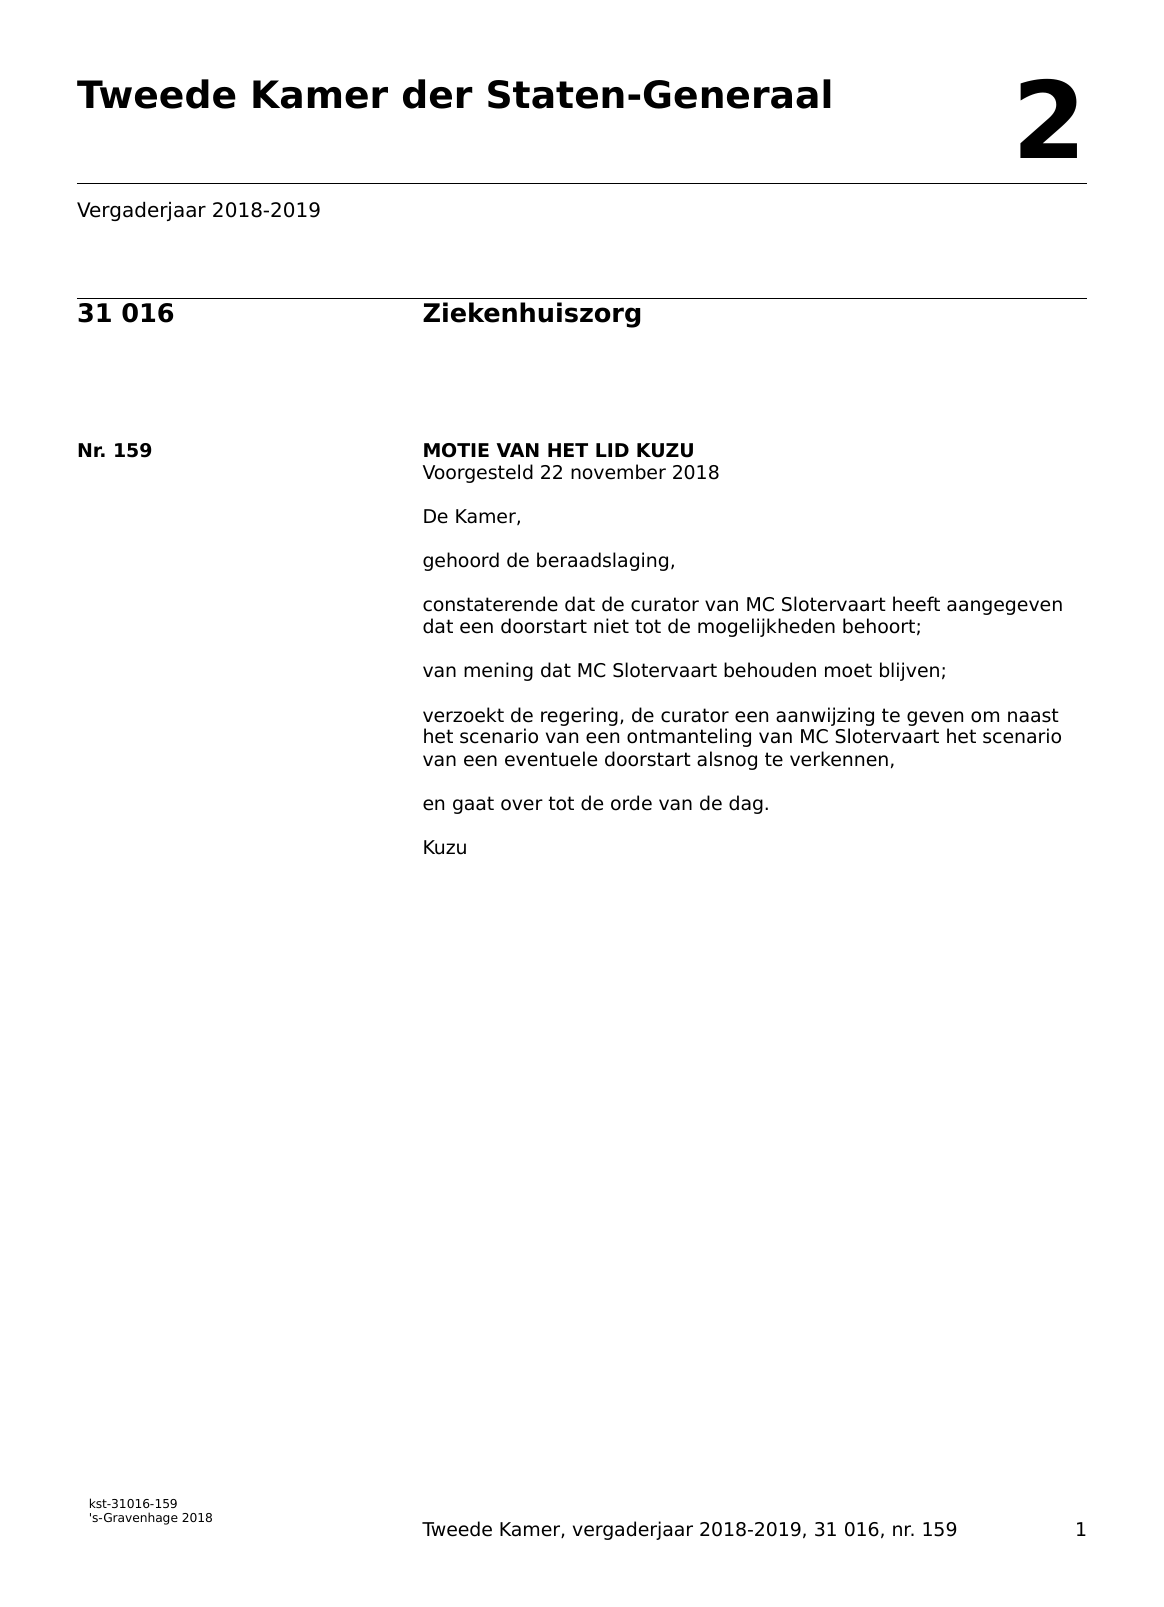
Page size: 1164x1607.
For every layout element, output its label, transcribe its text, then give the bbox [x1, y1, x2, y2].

text verzoekt de regering, de curator een aanwijzing te geven om naast het scenario van een ontmanteling van MC Slotervaart het scenario van een eventuele doorstart alsnog te verkennen, [422, 704, 1087, 770]
text Voorgesteld 22 november 2018 [422, 462, 1087, 484]
text gehoord de beraadslaging, [422, 550, 1087, 572]
text kst-31016-159 [88, 1497, 323, 1511]
text De Kamer, [422, 506, 1087, 528]
subtitle 31 016 Ziekenhuiszorg [77, 299, 1087, 329]
table_header Tweede Kamer der Staten-Generaal [77, 59, 886, 183]
text 's-Gravenhage 2018 [88, 1511, 323, 1525]
table_cell Vergaderjaar 2018-2019 [77, 184, 1087, 298]
subtitle Nr. 159 MOTIE VAN HET LID KUZU [77, 440, 1087, 462]
text constaterende dat de curator van MC Slotervaart heeft aangegeven dat een doorstart niet tot de mogelijkheden behoort; [422, 594, 1087, 638]
table_header 2 [886, 59, 1087, 183]
text Kuzu [422, 837, 1087, 859]
text en gaat over tot de orde van de dag. [422, 793, 1087, 814]
text van mening dat MC Slotervaart behouden moet blijven; [422, 660, 1087, 682]
